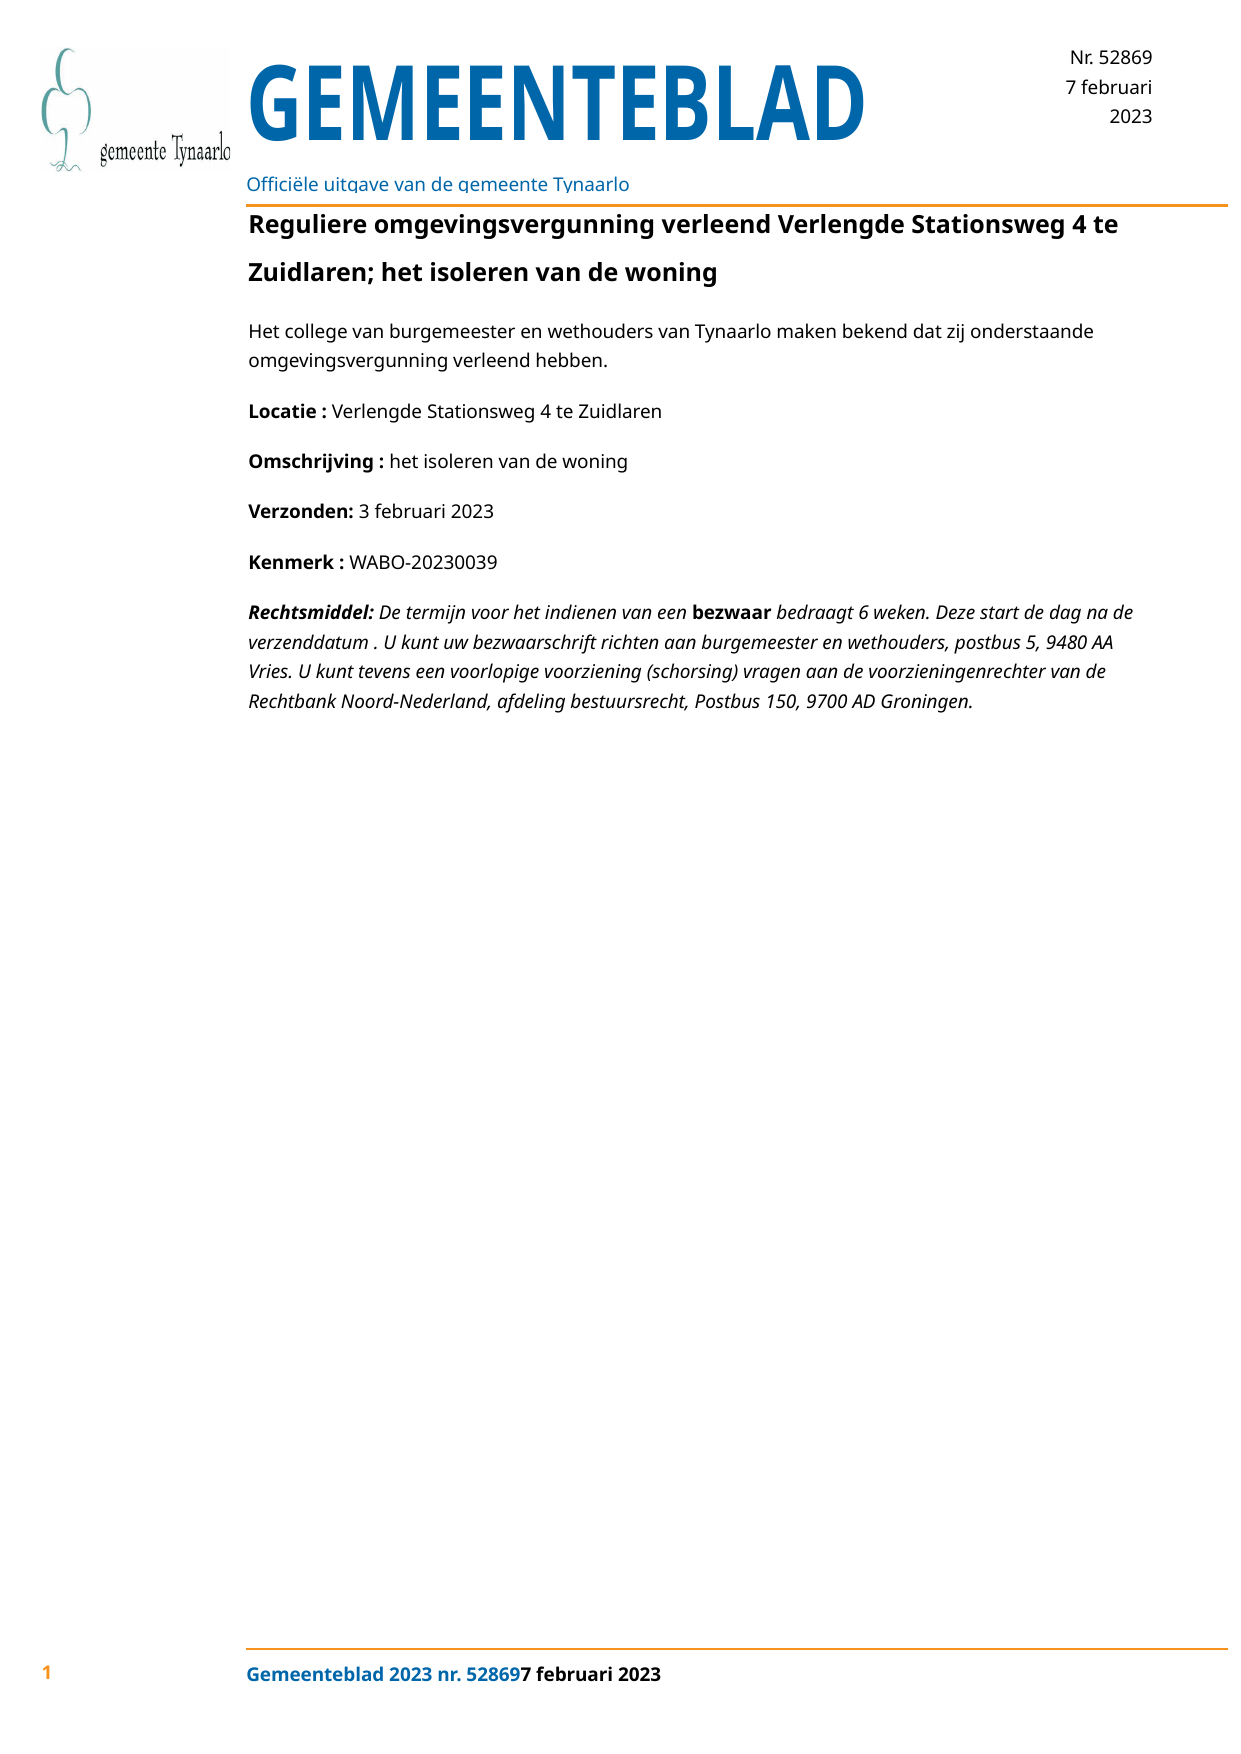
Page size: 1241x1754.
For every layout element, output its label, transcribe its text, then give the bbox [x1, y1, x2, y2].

text Kenmerk : WABO-20230039 [248, 549, 1152, 575]
text Omschrijving : het isoleren van de woning [248, 448, 1152, 474]
picture [41, 47, 231, 172]
text Reguliere omgevingsvergunning verleend Verlengde Stationsweg 4 te Zuidlaren; het isoleren van de woning [248, 207, 1152, 288]
text Het college van burgemeester en wethouders van Tynaarlo maken bekend dat zij onderstaande omgevingsvergunning verleend hebben. [248, 318, 1152, 373]
text Locatie : Verlengde Stationsweg 4 te Zuidlaren [248, 398, 1152, 424]
text Rechtsmiddel: De termijn voor het indienen van een bezwaar bedraagt 6 weken. Deze start de dag na de verzenddatum . U kunt uw bezwaarschrift richten aan burgemeester en wethouders, postbus 5, 9480 AA Vries. U kunt tevens een voorlopige voorziening (schorsing) vragen aan de voorzieningenrechter van de Rechtbank Noord-Nederland, afdeling bestuursrecht, Postbus 150, 9700 AD Groningen. [248, 599, 1152, 714]
text Verzonden: 3 februari 2023 [248, 499, 1152, 524]
